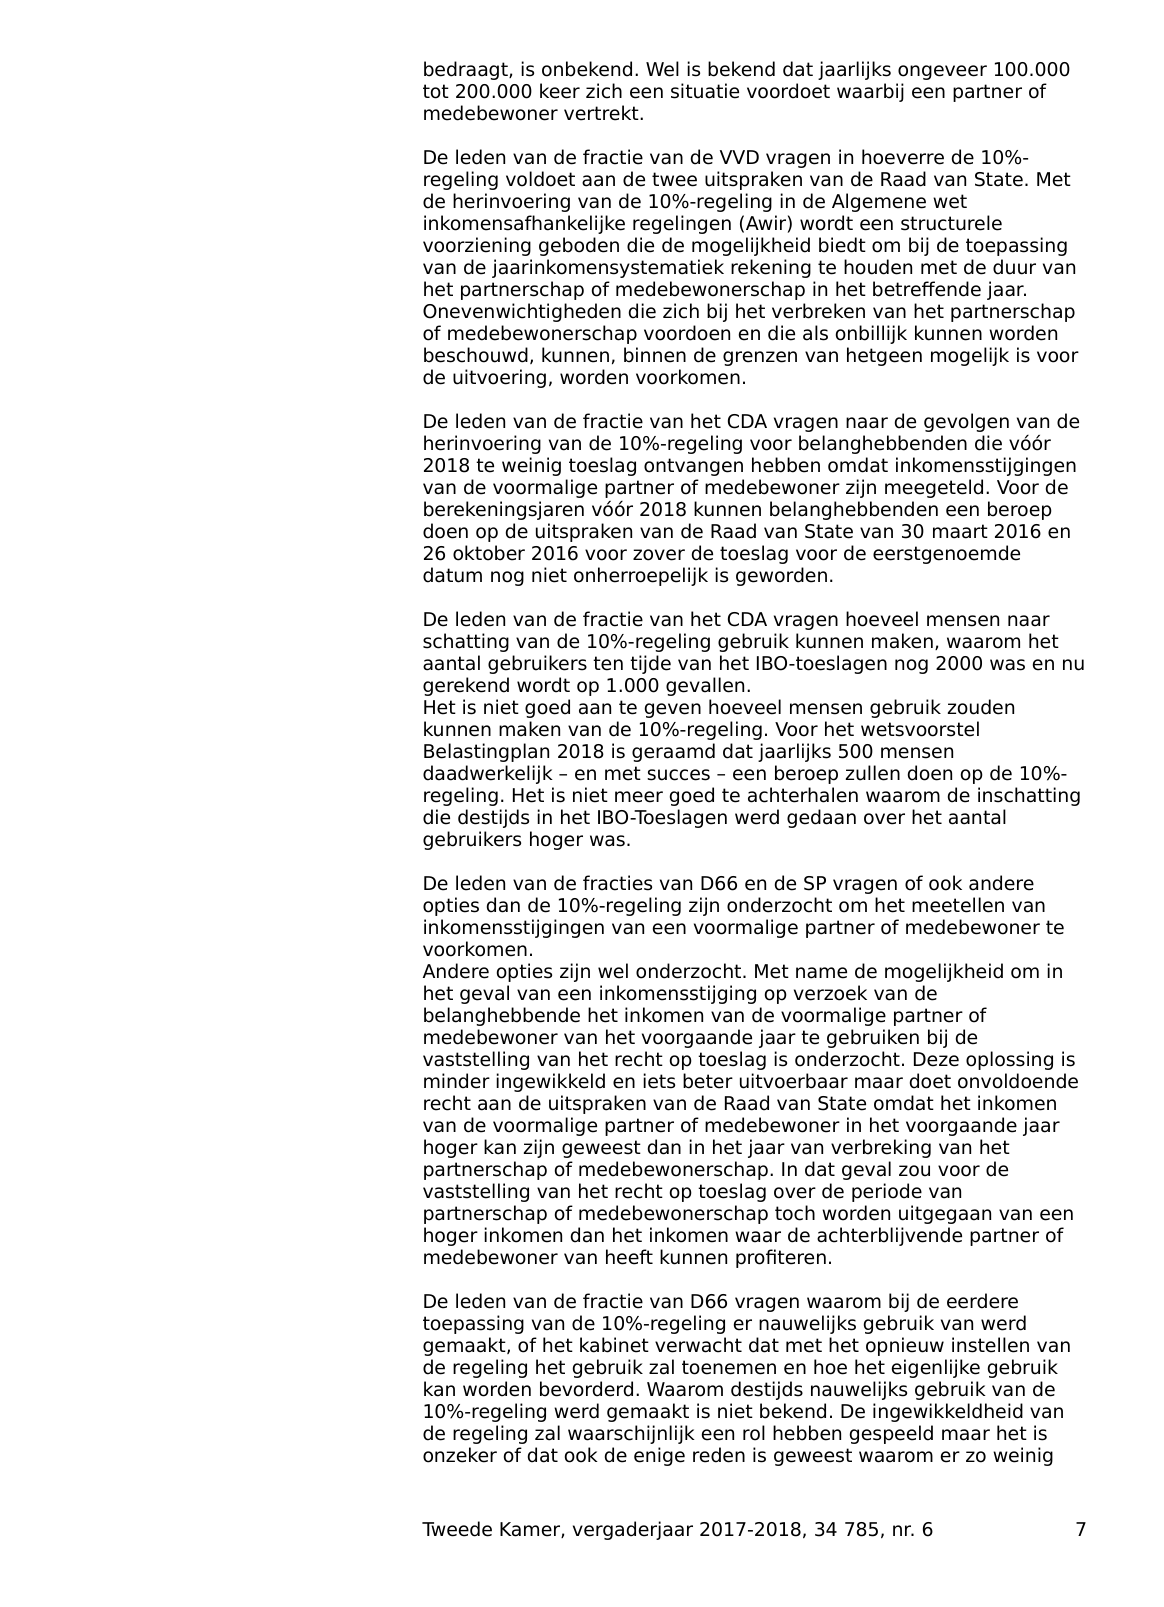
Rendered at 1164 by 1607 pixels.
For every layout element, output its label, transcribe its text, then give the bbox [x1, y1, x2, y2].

text De leden van de fracties van D66 en de SP vragen of ook andere opties dan de 10%-regeling zijn onderzocht om het meetellen van inkomensstijgingen van een voormalige partner of medebewoner te voorkomen. [422, 873, 1087, 961]
text Andere opties zijn wel onderzocht. Met name de mogelijkheid om in het geval van een inkomensstijging op verzoek van de belanghebbende het inkomen van de voormalige partner of medebewoner van het voorgaande jaar te gebruiken bij de vaststelling van het recht op toeslag is onderzocht. Deze oplossing is minder ingewikkeld en iets beter uitvoerbaar maar doet onvoldoende recht aan de uitspraken van de Raad van State omdat het inkomen van de voormalige partner of medebewoner in het voorgaande jaar hoger kan zijn geweest dan in het jaar van verbreking van het partnerschap of medebewonerschap. In dat geval zou voor de vaststelling van het recht op toeslag over de periode van partnerschap of medebewonerschap toch worden uitgegaan van een hoger inkomen dan het inkomen waar de achterblijvende partner of medebewoner van heeft kunnen profiteren. [422, 961, 1087, 1269]
text De leden van de fractie van D66 vragen waarom bij de eerdere toepassing van de 10%-regeling er nauwelijks gebruik van werd gemaakt, of het kabinet verwacht dat met het opnieuw instellen van de regeling het gebruik zal toenemen en hoe het eigenlijke gebruik kan worden bevorderd. Waarom destijds nauwelijks gebruik van de 10%-regeling werd gemaakt is niet bekend. De ingewikkeldheid van de regeling zal waarschijnlijk een rol hebben gespeeld maar het is onzeker of dat ook de enige reden is geweest waarom er zo weinig [422, 1291, 1087, 1467]
text De leden van de fractie van de VVD vragen in hoeverre de 10%-regeling voldoet aan de twee uitspraken van de Raad van State. Met de herinvoering van de 10%-regeling in de Algemene wet inkomensafhankelijke regelingen (Awir) wordt een structurele voorziening geboden die de mogelijkheid biedt om bij de toepassing van de jaarinkomensystematiek rekening te houden met de duur van het partnerschap of medebewonerschap in het betreffende jaar. Onevenwichtigheden die zich bij het verbreken van het partnerschap of medebewonerschap voordoen en die als onbillijk kunnen worden beschouwd, kunnen, binnen de grenzen van hetgeen mogelijk is voor de uitvoering, worden voorkomen. [422, 147, 1087, 389]
text Het is niet goed aan te geven hoeveel mensen gebruik zouden kunnen maken van de 10%-regeling. Voor het wetsvoorstel Belastingplan 2018 is geraamd dat jaarlijks 500 mensen daadwerkelijk – en met succes – een beroep zullen doen op de 10%-regeling. Het is niet meer goed te achterhalen waarom de inschatting die destijds in het IBO-Toeslagen werd gedaan over het aantal gebruikers hoger was. [422, 697, 1087, 851]
text De leden van de fractie van het CDA vragen naar de gevolgen van de herinvoering van de 10%-regeling voor belanghebbenden die vóór 2018 te weinig toeslag ontvangen hebben omdat inkomensstijgingen van de voormalige partner of medebewoner zijn meegeteld. Voor de berekeningsjaren vóór 2018 kunnen belanghebbenden een beroep doen op de uitspraken van de Raad van State van 30 maart 2016 en 26 oktober 2016 voor zover de toeslag voor de eerstgenoemde datum nog niet onherroepelijk is geworden. [422, 411, 1087, 587]
text bedraagt, is onbekend. Wel is bekend dat jaarlijks ongeveer 100.000 tot 200.000 keer zich een situatie voordoet waarbij een partner of medebewoner vertrekt. [422, 59, 1087, 125]
text De leden van de fractie van het CDA vragen hoeveel mensen naar schatting van de 10%-regeling gebruik kunnen maken, waarom het aantal gebruikers ten tijde van het IBO-toeslagen nog 2000 was en nu gerekend wordt op 1.000 gevallen. [422, 609, 1087, 697]
